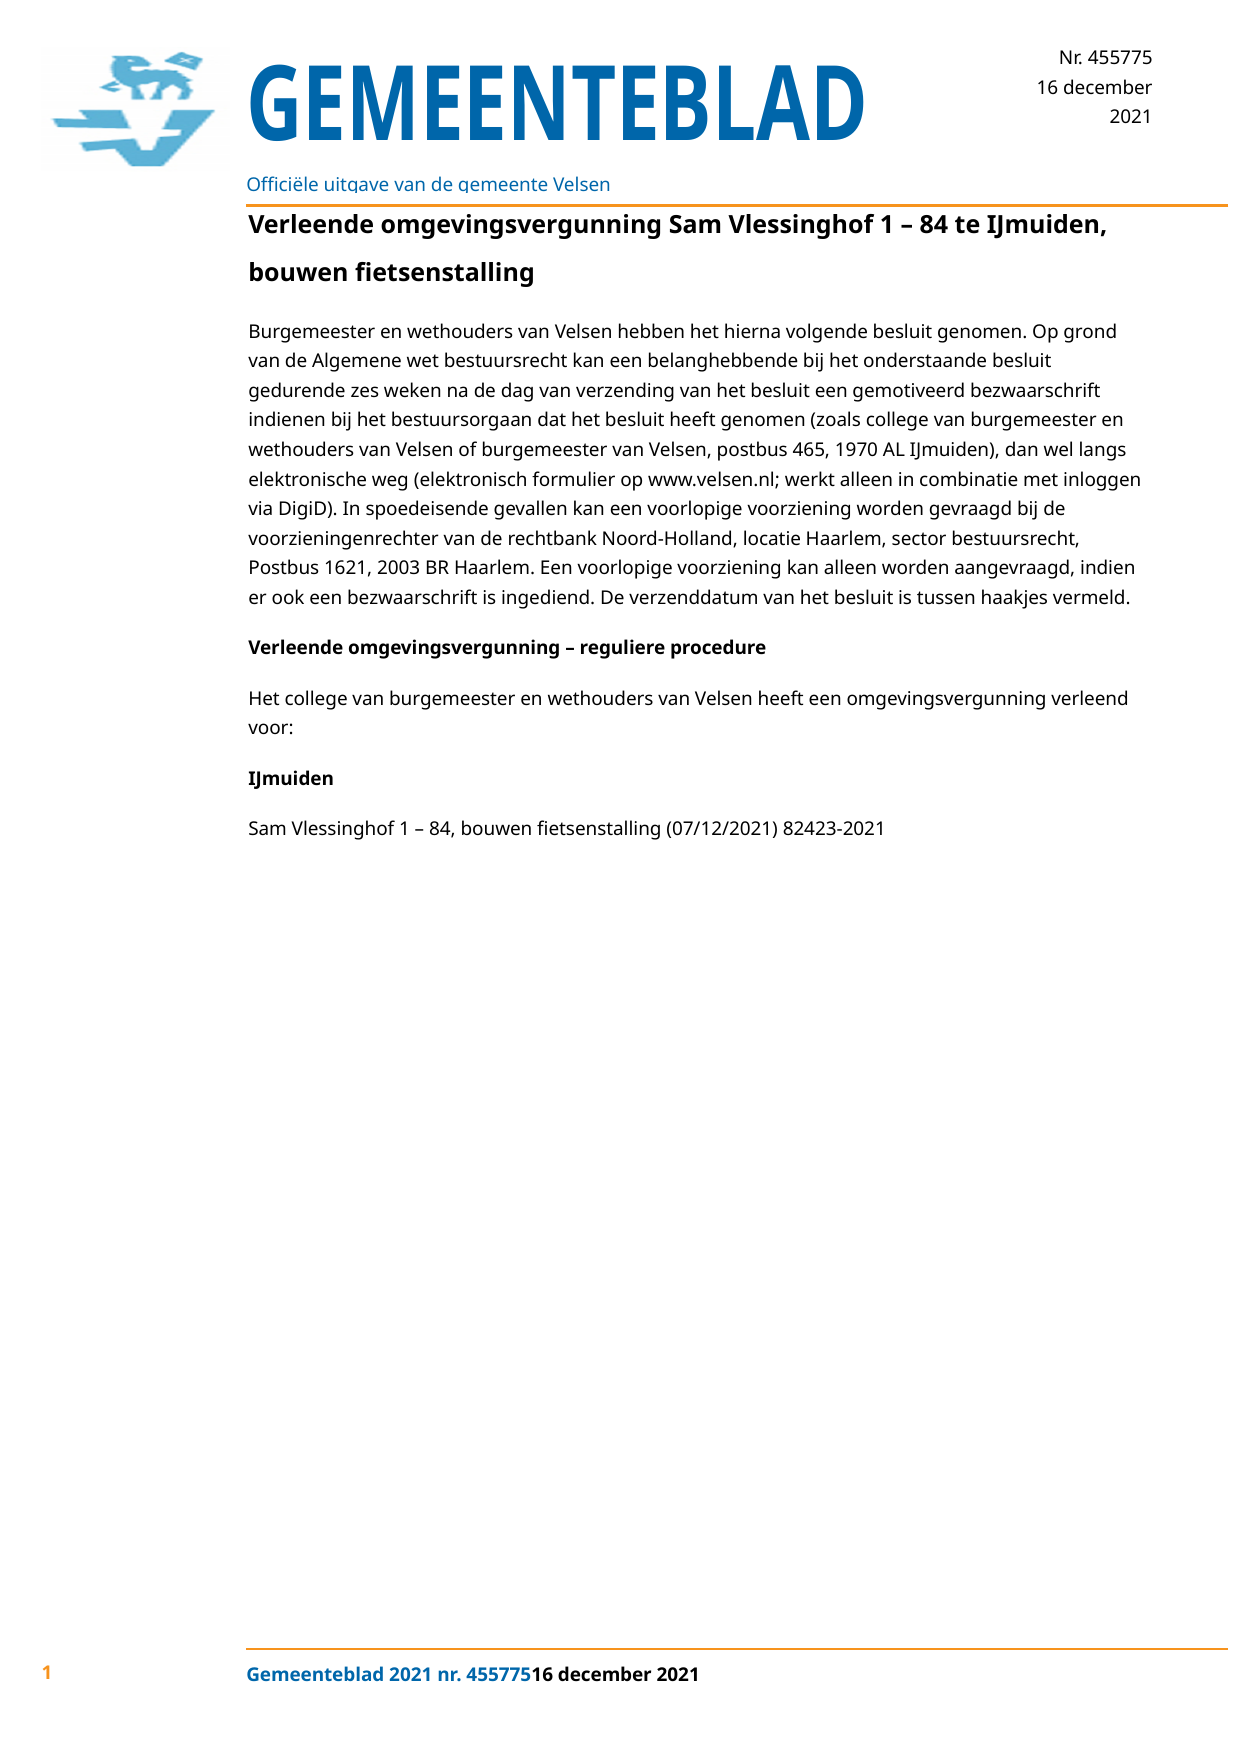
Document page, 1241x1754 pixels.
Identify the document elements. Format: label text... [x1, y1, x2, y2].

text IJmuiden [248, 765, 1152, 791]
text Verleende omgevingsvergunning Sam Vlessinghof 1 – 84 te IJmuiden, bouwen fietsenstalling [248, 207, 1152, 288]
text Sam Vlessinghof 1 – 84, bouwen fietsenstalling (07/12/2021) 82423-2021 [248, 815, 1152, 841]
text Het college van burgemeester en wethouders van Velsen heeft een omgevingsvergunning verleend voor: [248, 685, 1152, 740]
text Burgemeester en wethouders van Velsen hebben het hierna volgende besluit genomen. Op grond van de Algemene wet bestuursrecht kan een belanghebbende bij het onderstaande besluit gedurende zes weken na de dag van verzending van het besluit een gemotiveerd bezwaarschrift indienen bij het bestuursorgaan dat het besluit heeft genomen (zoals college van burgemeester en wethouders van Velsen of burgemeester van Velsen, postbus 465, 1970 AL IJmuiden), dan wel langs elektronische weg (elektronisch formulier op www.velsen.nl; werkt alleen in combinatie met inloggen via DigiD). In spoedeisende gevallen kan een voorlopige voorziening worden gevraagd bij de voorzieningenrechter van de rechtbank Noord-Holland, locatie Haarlem, sector bestuursrecht, Postbus 1621, 2003 BR Haarlem. Een voorlopige voorziening kan alleen worden aangevraagd, indien er ook een bezwaarschrift is ingediend. De verzenddatum van het besluit is tussen haakjes vermeld. [248, 318, 1152, 610]
picture [41, 47, 231, 172]
text Verleende omgevingsvergunning – reguliere procedure [248, 634, 1152, 660]
